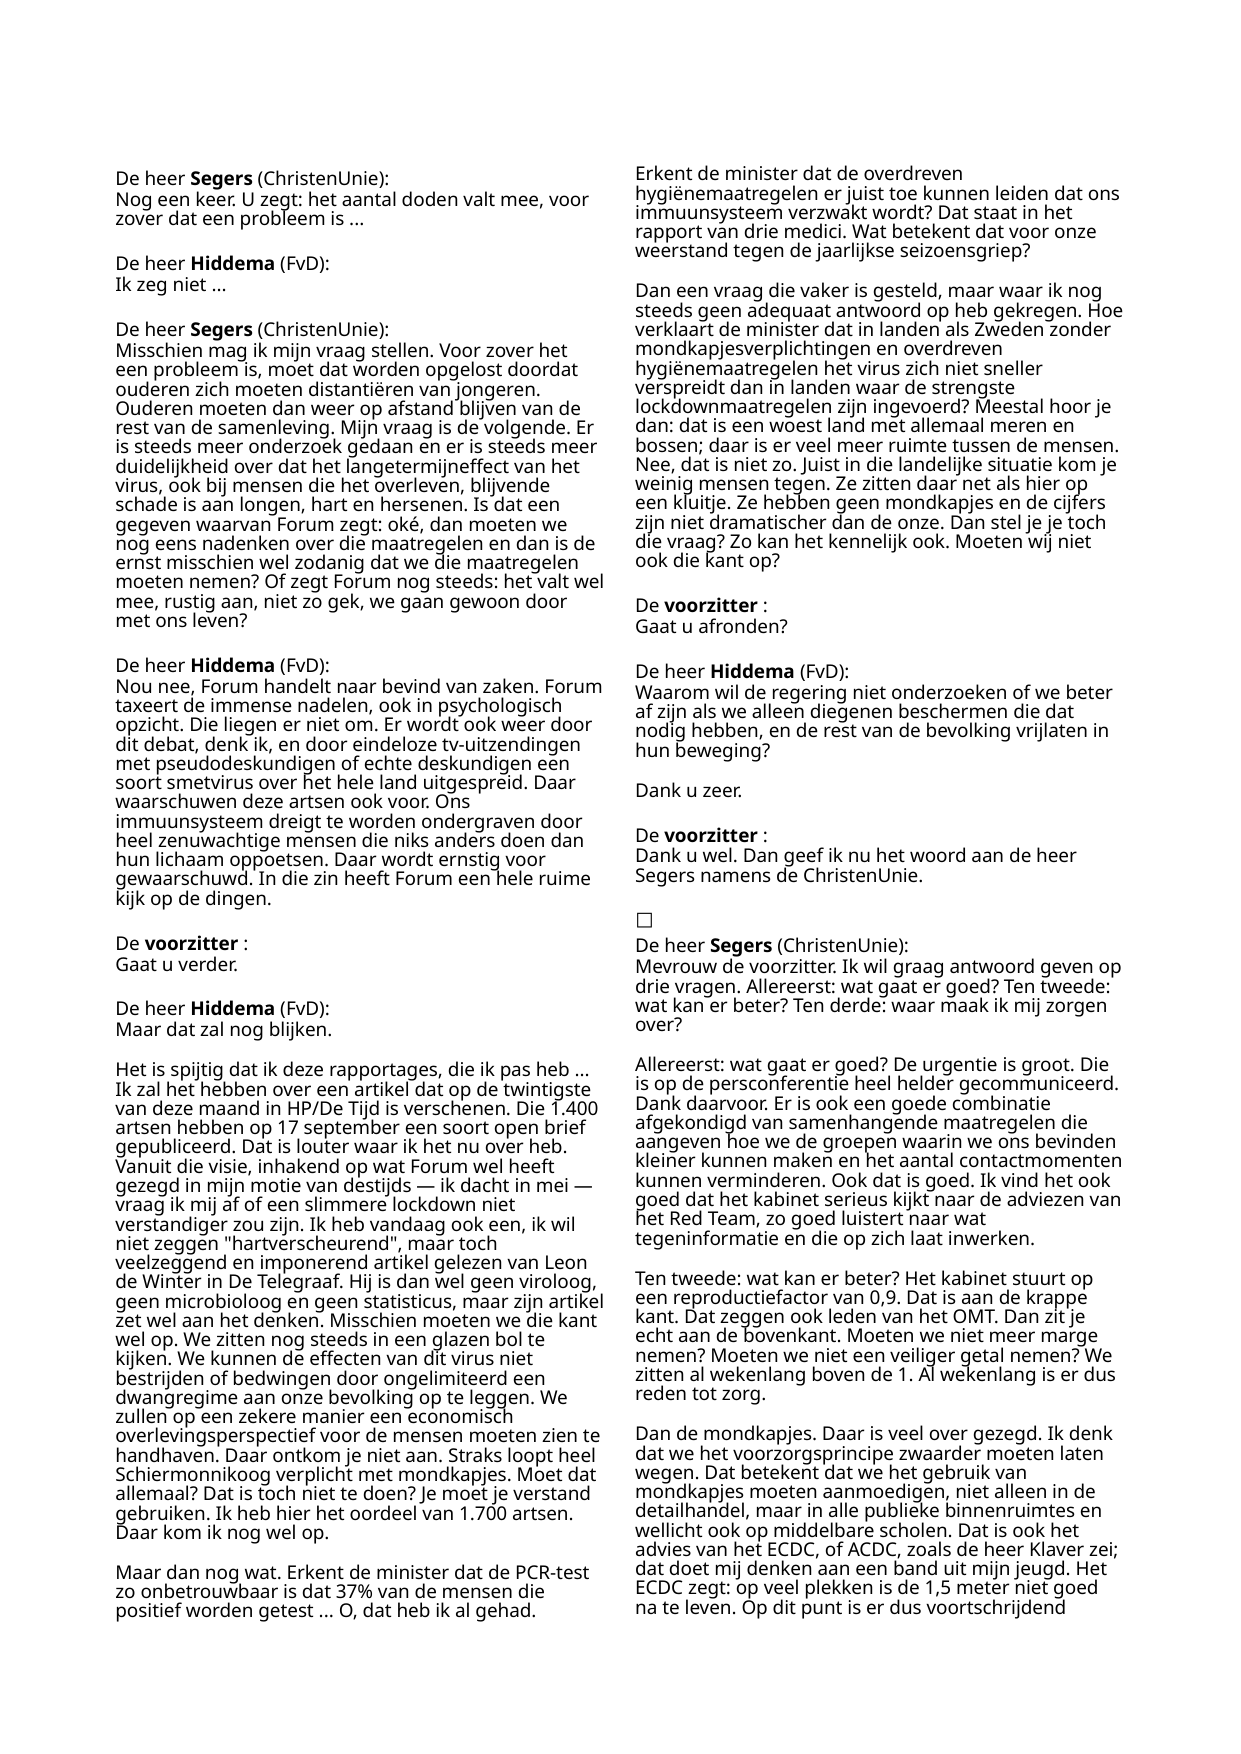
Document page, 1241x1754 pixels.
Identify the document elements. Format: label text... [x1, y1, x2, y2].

text Ten tweede: wat kan er beter? Het kabinet stuurt op een reproductiefactor van 0,9. Dat is aan de krappe kant. Dat zeggen ook leden van het OMT. Dan zit je echt aan de bovenkant. Moeten we niet meer marge nemen? Moeten we niet een veiliger getal nemen? We zitten al wekenlang boven de 1. Al wekenlang is er dus reden tot zorg. [635, 1269, 1125, 1404]
text Gaat u verder. [115, 956, 605, 975]
text De heer Segers (ChristenUnie): [115, 165, 605, 191]
text Mevrouw de voorzitter. Ik wil graag antwoord geven op drie vragen. Allereerst: wat gaat er goed? Ten tweede: wat kan er beter? Ten derde: waar maak ik mij zorgen over? [635, 958, 1125, 1035]
text Ik zeg niet ... [115, 276, 605, 296]
text Allereerst: wat gaat er goed? De urgentie is groot. Die is op de persconferentie heel helder gecommuniceerd. Dank daarvoor. Er is ook een goede combinatie afgekondigd van samenhangende maatregelen die aangeven hoe we de groepen waarin we ons bevinden kleiner kunnen maken en het aantal contactmomenten kunnen verminderen. Ook dat is goed. Ik vind het ook goed dat het kabinet serieus kijkt naar de adviezen van het Red Team, zo goed luistert naar wat tegeninformatie en die op zich laat inwerken. [635, 1056, 1125, 1249]
text Dan een vraag die vaker is gesteld, maar waar ik nog steeds geen adequaat antwoord op heb gekregen. Hoe verklaart de minister dat in landen als Zweden zonder mondkapjesverplichtingen en overdreven hygiënemaatregelen het virus zich niet sneller verspreidt dan in landen waar de strengste lockdownmaatregelen zijn ingevoerd? Meestal hoor je dan: dat is een woest land met allemaal meren en bossen; daar is er veel meer ruimte tussen de mensen. Nee, dat is niet zo. Juist in die landelijke situatie kom je weinig mensen tegen. Ze zitten daar net als hier op een kluitje. Ze hebben geen mondkapjes en de cijfers zijn niet dramatischer dan de onze. Dan stel je je toch die vraag? Zo kan het kennelijk ook. Moeten wij niet ook die kant op? [635, 282, 1125, 571]
text Dank u zeer. [635, 782, 1125, 801]
text Nou nee, Forum handelt naar bevind van zaken. Forum taxeert de immense nadelen, ook in psychologisch opzicht. Die liegen er niet om. Er wordt ook weer door dit debat, denk ik, en door eindeloze tv-uitzendingen met pseudodeskundigen of echte deskundigen een soort smetvirus over het hele land uitgespreid. Daar waarschuwen deze artsen ook voor. Ons immuunsysteem dreigt te worden ondergraven door heel zenuwachtige mensen die niks anders doen dan hun lichaam oppoetsen. Daar wordt ernstig voor gewaarschuwd. In die zin heeft Forum een hele ruime kijk op de dingen. [115, 678, 605, 909]
text De heer Hiddema (FvD): [635, 658, 1125, 684]
text De voorzitter : [635, 822, 1125, 847]
text Erkent de minister dat de overdreven hygiënemaatregelen er juist toe kunnen leiden dat ons immuunsysteem verzwakt wordt? Dat staat in het rapport van drie medici. Wat betekent dat voor onze weerstand tegen de jaarlijkse seizoensgriep? [635, 165, 1125, 262]
text Maar dat zal nog blijken. [115, 1021, 605, 1041]
text Misschien mag ik mijn vraag stellen. Voor zover het een probleem is, moet dat worden opgelost doordat ouderen zich moeten distantiëren van jongeren. Ouderen moeten dan weer op afstand blijven van de rest van de samenleving. Mijn vraag is de volgende. Er is steeds meer onderzoek gedaan en er is steeds meer duidelijkheid over dat het langetermijneffect van het virus, ook bij mensen die het overleven, blijvende schade is aan longen, hart en hersenen. Is dat een gegeven waarvan Forum zegt: oké, dan moeten we nog eens nadenken over die maatregelen en dan is de ernst misschien wel zodanig dat we die maatregelen moeten nemen? Of zegt Forum nog steeds: het valt wel mee, rustig aan, niet zo gek, we gaan gewoon door met ons leven? [115, 342, 605, 631]
text Dank u wel. Dan geef ik nu het woord aan de heer Segers namens de ChristenUnie. [635, 847, 1125, 886]
text De heer Hiddema (FvD): [115, 996, 605, 1021]
text De heer Segers (ChristenUnie): [115, 316, 605, 342]
text De voorzitter : [115, 930, 605, 956]
text Gaat u afronden? [635, 618, 1125, 637]
text De voorzitter : [635, 592, 1125, 618]
text Dan de mondkapjes. Daar is veel over gezegd. Ik denk dat we het voorzorgsprincipe zwaarder moeten laten wegen. Dat betekent dat we het gebruik van mondkapjes moeten aanmoedigen, niet alleen in de detailhandel, maar in alle publieke binnenruimtes en wellicht ook op middelbare scholen. Dat is ook het advies van het ECDC, of ACDC, zoals de heer Klaver zei; dat doet mij denken aan een band uit mijn jeugd. Het ECDC zegt: op veel plekken is de 1,5 meter niet goed na te leven. Op dit punt is er dus voortschrijdend [635, 1425, 1125, 1618]
text Het is spijtig dat ik deze rapportages, die ik pas heb ... Ik zal het hebben over een artikel dat op de twintigste van deze maand in HP/De Tijd is verschenen. Die 1.400 artsen hebben op 17 september een soort open brief gepubliceerd. Dat is louter waar ik het nu over heb. Vanuit die visie, inhakend op wat Forum wel heeft gezegd in mijn motie van destijds — ik dacht in mei — vraag ik mij af of een slimmere lockdown niet verstandiger zou zijn. Ik heb vandaag ook een, ik wil niet zeggen "hartverscheurend", maar toch veelzeggend en imponerend artikel gelezen van Leon de Winter in De Telegraaf. Hij is dan wel geen viroloog, geen microbioloog en geen statisticus, maar zijn artikel zet wel aan het denken. Misschien moeten we die kant wel op. We zitten nog steeds in een glazen bol te kijken. We kunnen de effecten van dit virus niet bestrijden of bedwingen door ongelimiteerd een dwangregime aan onze bevolking op te leggen. We zullen op een zekere manier een economisch overlevingsperspectief voor de mensen moeten zien te handhaven. Daar ontkom je niet aan. Straks loopt heel Schiermonnikoog verplicht met mondkapjes. Moet dat allemaal? Dat is toch niet te doen? Je moet je verstand gebruiken. Ik heb hier het oordeel van 1.700 artsen. Daar kom ik nog wel op. [115, 1061, 605, 1543]
text De heer Hiddema (FvD): [115, 251, 605, 276]
text Nog een keer. U zegt: het aantal doden valt mee, voor zover dat een probleem is ... [115, 191, 605, 230]
text De heer Hiddema (FvD): [115, 652, 605, 678]
text De heer Segers (ChristenUnie): [635, 933, 1125, 958]
text ⬜ [635, 907, 1125, 933]
text Maar dan nog wat. Erkent de minister dat de PCR-test zo onbetrouwbaar is dat 37% van de mensen die positief worden getest ... O, dat heb ik al gehad. [115, 1564, 605, 1622]
text Waarom wil de regering niet onderzoeken of we beter af zijn als we alleen diegenen beschermen die dat nodig hebben, en de rest van de bevolking vrijlaten in hun beweging? [635, 684, 1125, 761]
